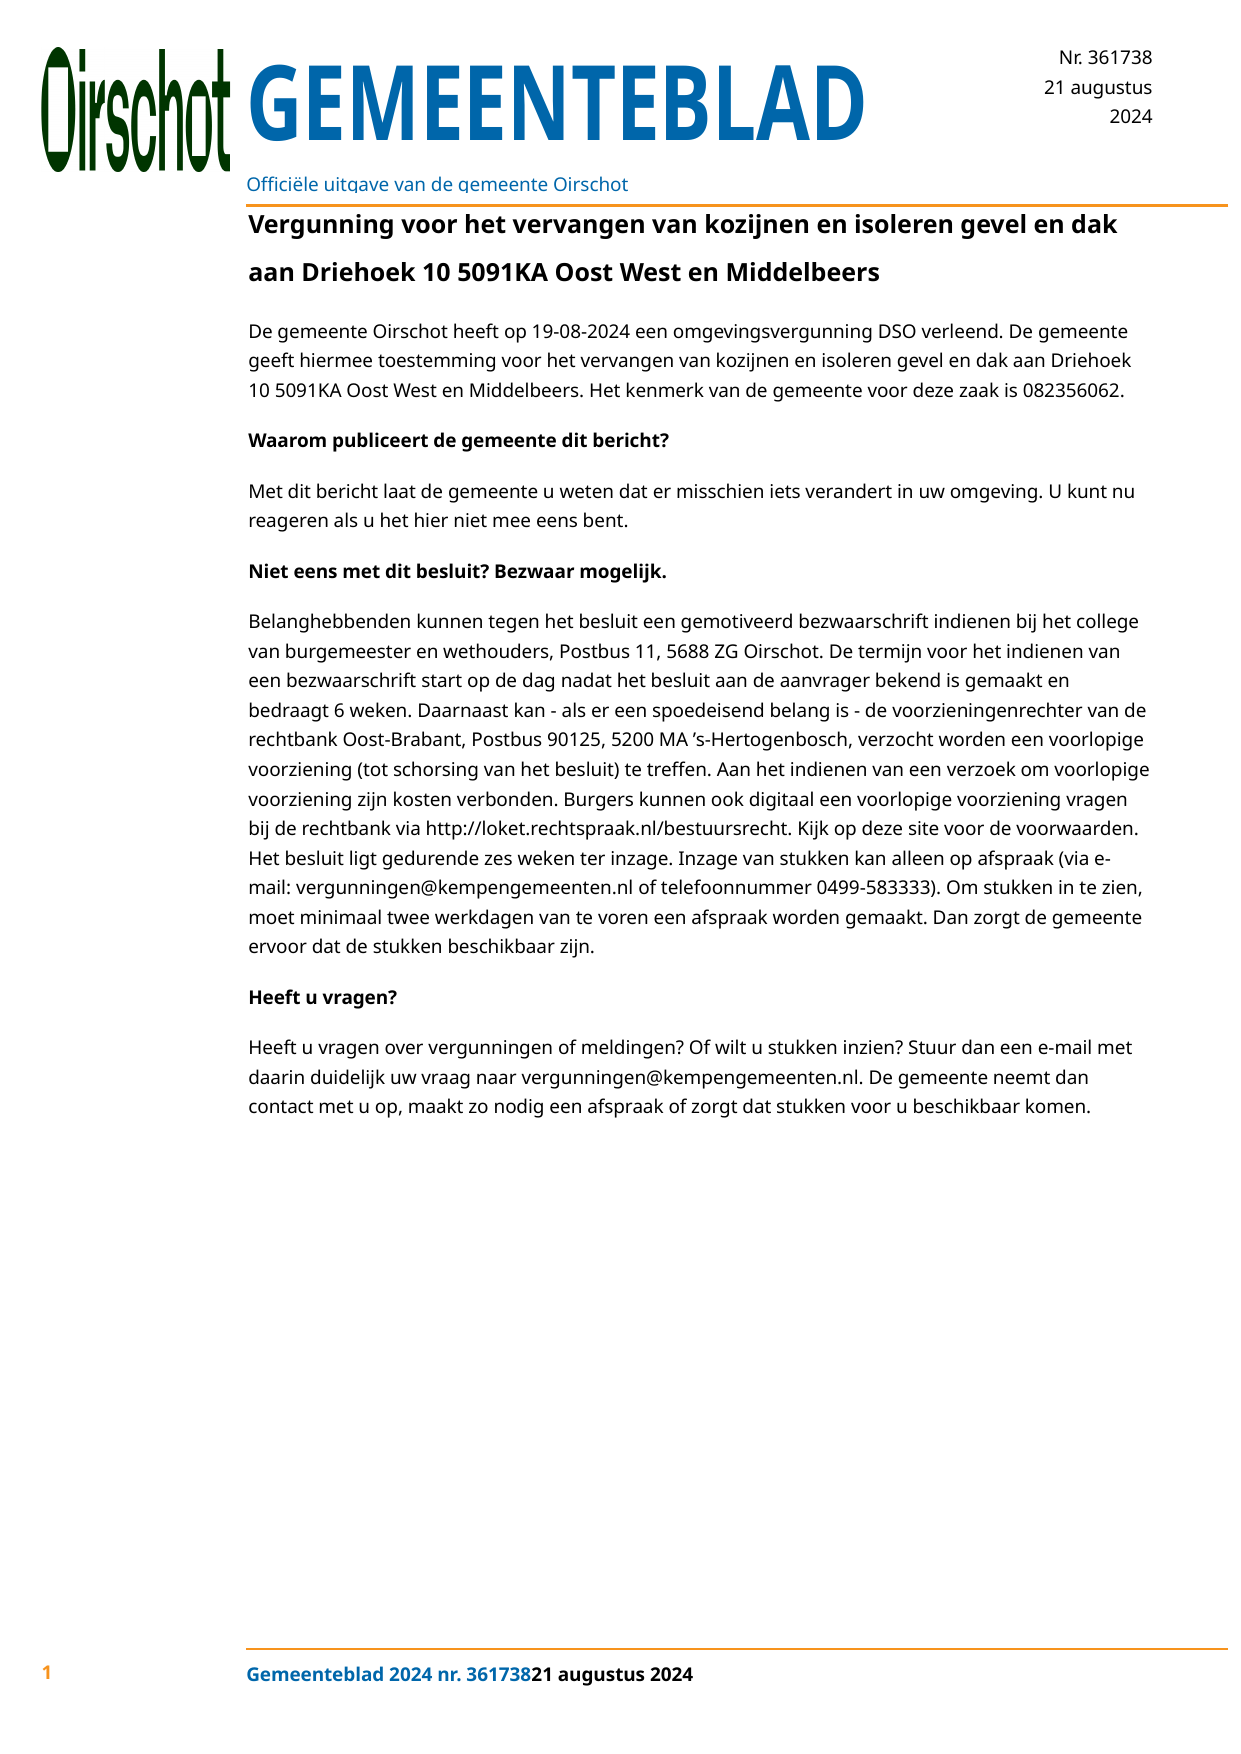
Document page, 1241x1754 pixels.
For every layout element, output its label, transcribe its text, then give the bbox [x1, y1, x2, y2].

text Niet eens met dit besluit? Bezwaar mogelijk. [248, 558, 1152, 584]
text Waarom publiceert de gemeente dit bericht? [248, 427, 1152, 453]
text Met dit bericht laat de gemeente u weten dat er misschien iets verandert in uw omgeving. U kunt nu reageren als u het hier niet mee eens bent. [248, 478, 1152, 533]
picture [41, 47, 231, 172]
text Heeft u vragen over vergunningen of meldingen? Of wilt u stukken inzien? Stuur dan een e-mail met daarin duidelijk uw vraag naar vergunningen@kempengemeenten.nl. De gemeente neemt dan contact met u op, maakt zo nodig een afspraak of zorgt dat stukken voor u beschikbaar komen. [248, 1034, 1152, 1119]
text Belanghebbenden kunnen tegen het besluit een gemotiveerd bezwaarschrift indienen bij het college van burgemeester en wethouders, Postbus 11, 5688 ZG Oirschot. De termijn voor het indienen van een bezwaarschrift start op de dag nadat het besluit aan de aanvrager bekend is gemaakt en bedraagt 6 weken. Daarnaast kan - als er een spoedeisend belang is - de voorzieningenrechter van de rechtbank Oost-Brabant, Postbus 90125, 5200 MA ’s-Hertogenbosch, verzocht worden een voorlopige voorziening (tot schorsing van het besluit) te treffen. Aan het indienen van een verzoek om voorlopige voorziening zijn kosten verbonden. Burgers kunnen ook digitaal een voorlopige voorziening vragen bij de rechtbank via http://loket.rechtspraak.nl/bestuursrecht. Kijk op deze site voor de voorwaarden. Het besluit ligt gedurende zes weken ter inzage. Inzage van stukken kan alleen op afspraak (via e-mail: vergunningen@kempengemeenten.nl of telefoonnummer 0499-583333). Om stukken in te zien, moet minimaal twee werkdagen van te voren een afspraak worden gemaakt. Dan zorgt de gemeente ervoor dat de stukken beschikbaar zijn. [248, 608, 1152, 959]
text De gemeente Oirschot heeft op 19-08-2024 een omgevingsvergunning DSO verleend. De gemeente geeft hiermee toestemming voor het vervangen van kozijnen en isoleren gevel en dak aan Driehoek 10 5091KA Oost West en Middelbeers. Het kenmerk van de gemeente voor deze zaak is 082356062. [248, 318, 1152, 403]
text Heeft u vragen? [248, 984, 1152, 1010]
text Vergunning voor het vervangen van kozijnen en isoleren gevel en dak aan Driehoek 10 5091KA Oost West en Middelbeers [248, 207, 1152, 288]
